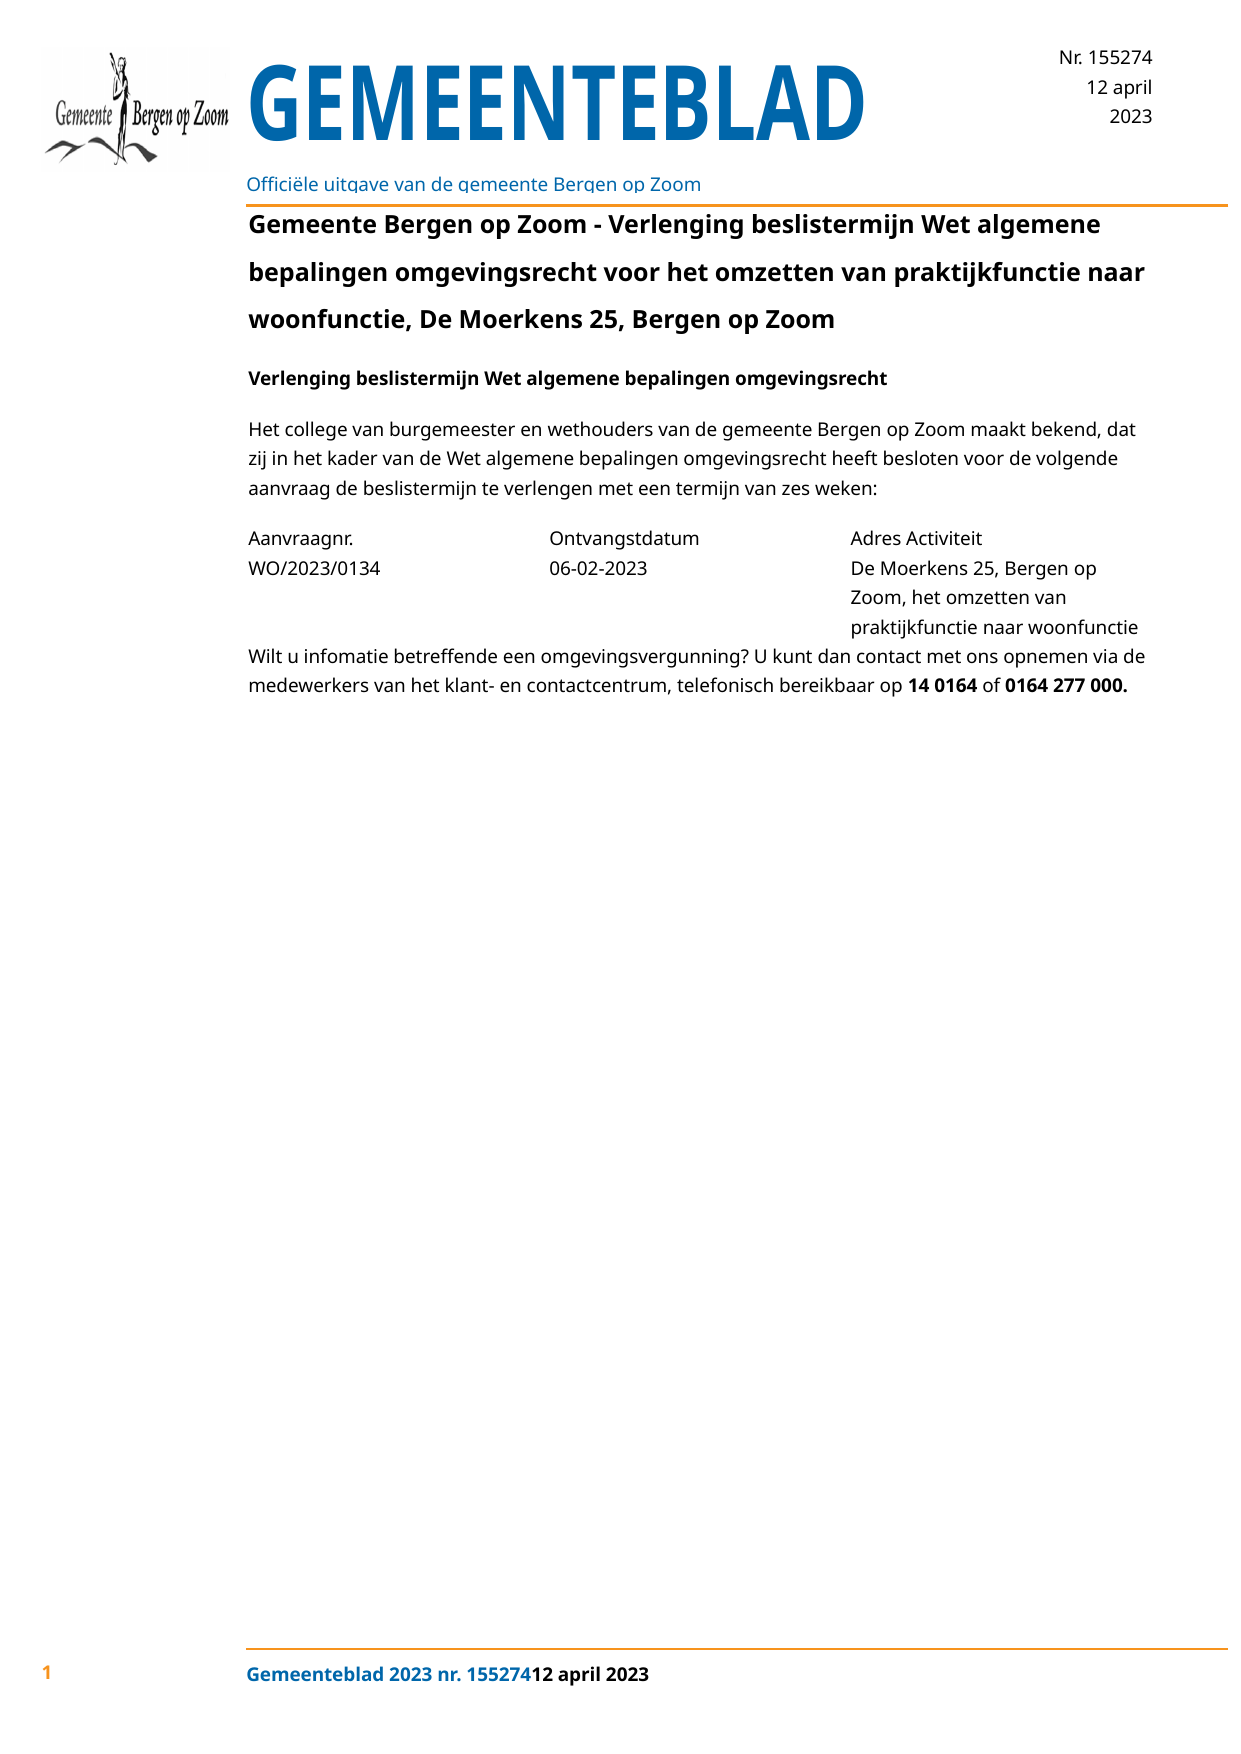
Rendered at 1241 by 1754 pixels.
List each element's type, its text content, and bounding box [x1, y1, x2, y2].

table_header Aanvraagnr. [248, 526, 549, 551]
table_header De Moerkens 25, Bergen op Zoom, het omzetten van praktijkfunctie naar woonfunctie [850, 555, 1152, 639]
table_header Ontvangstdatum [549, 526, 850, 551]
text Gemeente Bergen op Zoom - Verlenging beslistermijn Wet algemene bepalingen omgevingsrecht voor het omzetten van praktijkfunctie naar woonfunctie, De Moerkens 25, Bergen op Zoom [248, 207, 1152, 336]
table_header Adres Activiteit [850, 526, 1152, 551]
text Wilt u infomatie betreffende een omgevingsvergunning? U kunt dan contact met ons opnemen via de medewerkers van het klant- en contactcentrum, telefonisch bereikbaar op 14 0164 of 0164 277 000. [248, 643, 1152, 698]
text Het college van burgemeester en wethouders van de gemeente Bergen op Zoom maakt bekend, dat zij in het kader van de Wet algemene bepalingen omgevingsrecht heeft besloten voor de volgende aanvraag de beslistermijn te verlengen met een termijn van zes weken: [248, 416, 1152, 501]
text Verlenging beslistermijn Wet algemene bepalingen omgevingsrecht [248, 366, 1152, 391]
picture [41, 47, 231, 172]
table_header WO/2023/0134 [248, 555, 549, 639]
table_header 06-02-2023 [549, 555, 850, 639]
